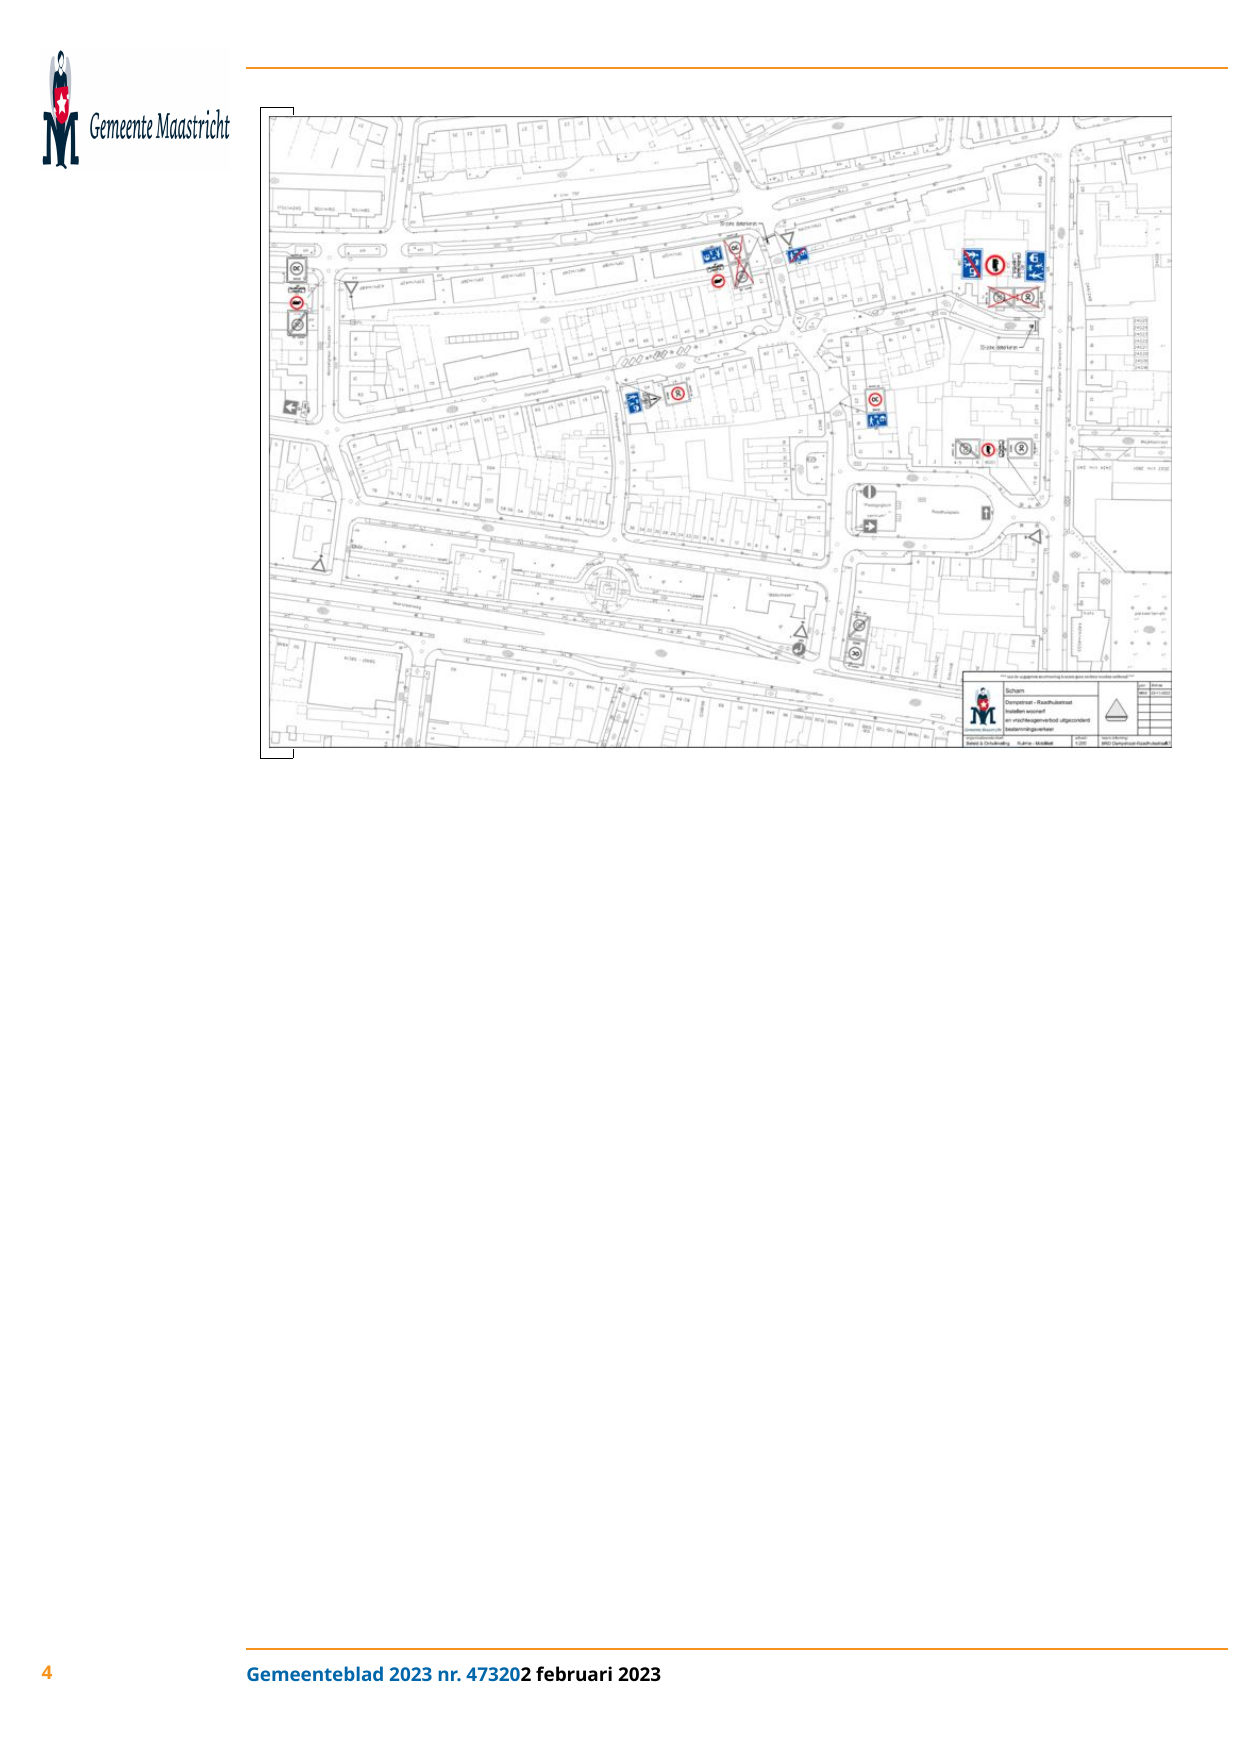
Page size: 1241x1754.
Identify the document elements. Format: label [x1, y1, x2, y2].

picture [268, 115, 1173, 749]
picture [41, 47, 231, 172]
